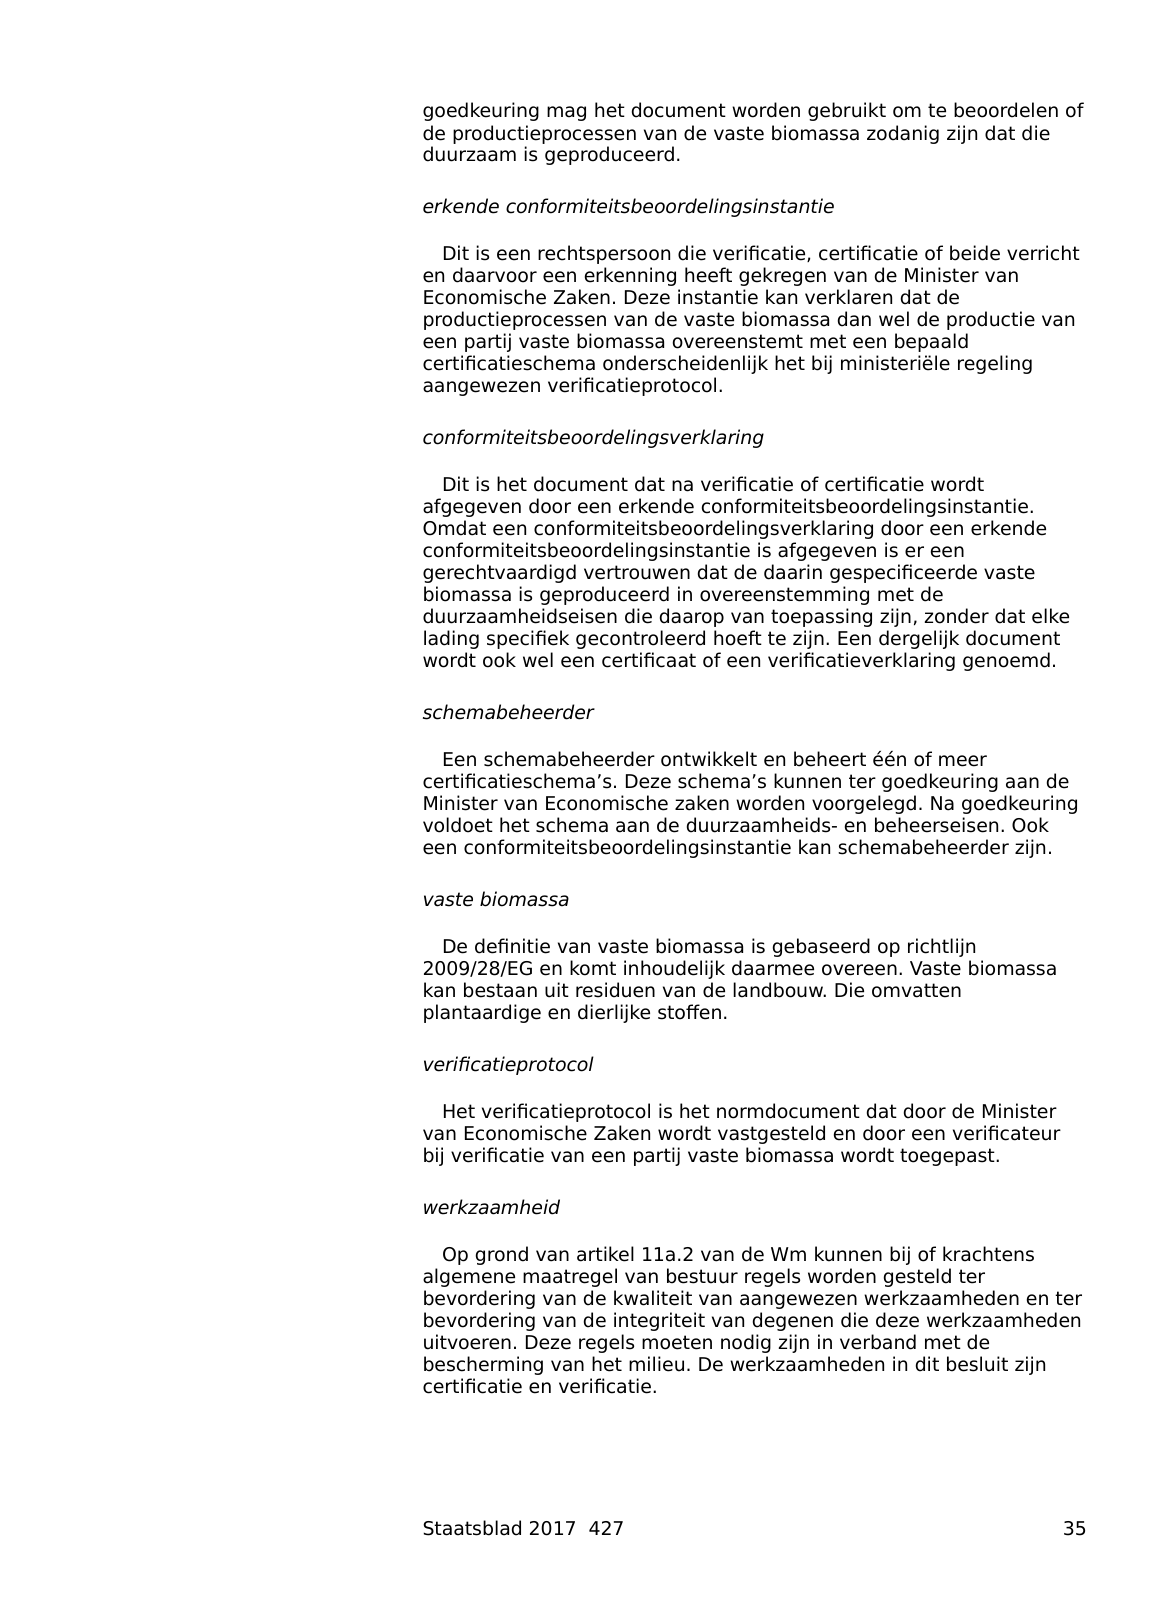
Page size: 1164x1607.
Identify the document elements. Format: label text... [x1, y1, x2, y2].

text De definitie van vaste biomassa is gebaseerd op richtlijn 2009/28/EG en komt inhoudelijk daarmee overeen. Vaste biomassa kan bestaan uit residuen van de landbouw. Die omvatten plantaardige en dierlijke stoffen. [422, 936, 1087, 1024]
subtitle schemabeheerder [422, 702, 1087, 724]
subtitle werkzaamheid [422, 1197, 1087, 1219]
text Het verificatieprotocol is het normdocument dat door de Minister van Economische Zaken wordt vastgesteld en door een verificateur bij verificatie van een partij vaste biomassa wordt toegepast. [422, 1101, 1087, 1167]
subtitle conformiteitsbeoordelingsverklaring [422, 427, 1087, 449]
text Op grond van artikel 11a.2 van de Wm kunnen bij of krachtens algemene maatregel van bestuur regels worden gesteld ter bevordering van de kwaliteit van aangewezen werkzaamheden en ter bevordering van de integriteit van degenen die deze werkzaamheden uitvoeren. Deze regels moeten nodig zijn in verband met de bescherming van het milieu. De werkzaamheden in dit besluit zijn certificatie en verificatie. [422, 1244, 1087, 1397]
text Dit is het document dat na verificatie of certificatie wordt afgegeven door een erkende conformiteitsbeoordelingsinstantie. Omdat een conformiteitsbeoordelingsverklaring door een erkende conformiteitsbeoordelingsinstantie is afgegeven is er een gerechtvaardigd vertrouwen dat de daarin gespecificeerde vaste biomassa is geproduceerd in overeenstemming met de duurzaamheidseisen die daarop van toepassing zijn, zonder dat elke lading specifiek gecontroleerd hoeft te zijn. Een dergelijk document wordt ook wel een certificaat of een verificatieverklaring genoemd. [422, 474, 1087, 672]
text Dit is een rechtspersoon die verificatie, certificatie of beide verricht en daarvoor een erkenning heeft gekregen van de Minister van Economische Zaken. Deze instantie kan verklaren dat de productieprocessen van de vaste biomassa dan wel de productie van een partij vaste biomassa overeenstemt met een bepaald certificatieschema onderscheidenlijk het bij ministeriële regeling aangewezen verificatieprotocol. [422, 243, 1087, 397]
subtitle vaste biomassa [422, 889, 1087, 911]
text Een schemabeheerder ontwikkelt en beheert één of meer certificatieschema’s. Deze schema’s kunnen ter goedkeuring aan de Minister van Economische zaken worden voorgelegd. Na goedkeuring voldoet het schema aan de duurzaamheids- en beheerseisen. Ook een conformiteitsbeoordelingsinstantie kan schemabeheerder zijn. [422, 749, 1087, 859]
subtitle erkende conformiteitsbeoordelingsinstantie [422, 196, 1087, 218]
subtitle verificatieprotocol [422, 1054, 1087, 1076]
text goedkeuring mag het document worden gebruikt om te beoordelen of de productieprocessen van de vaste biomassa zodanig zijn dat die duurzaam is geproduceerd. [422, 100, 1087, 166]
